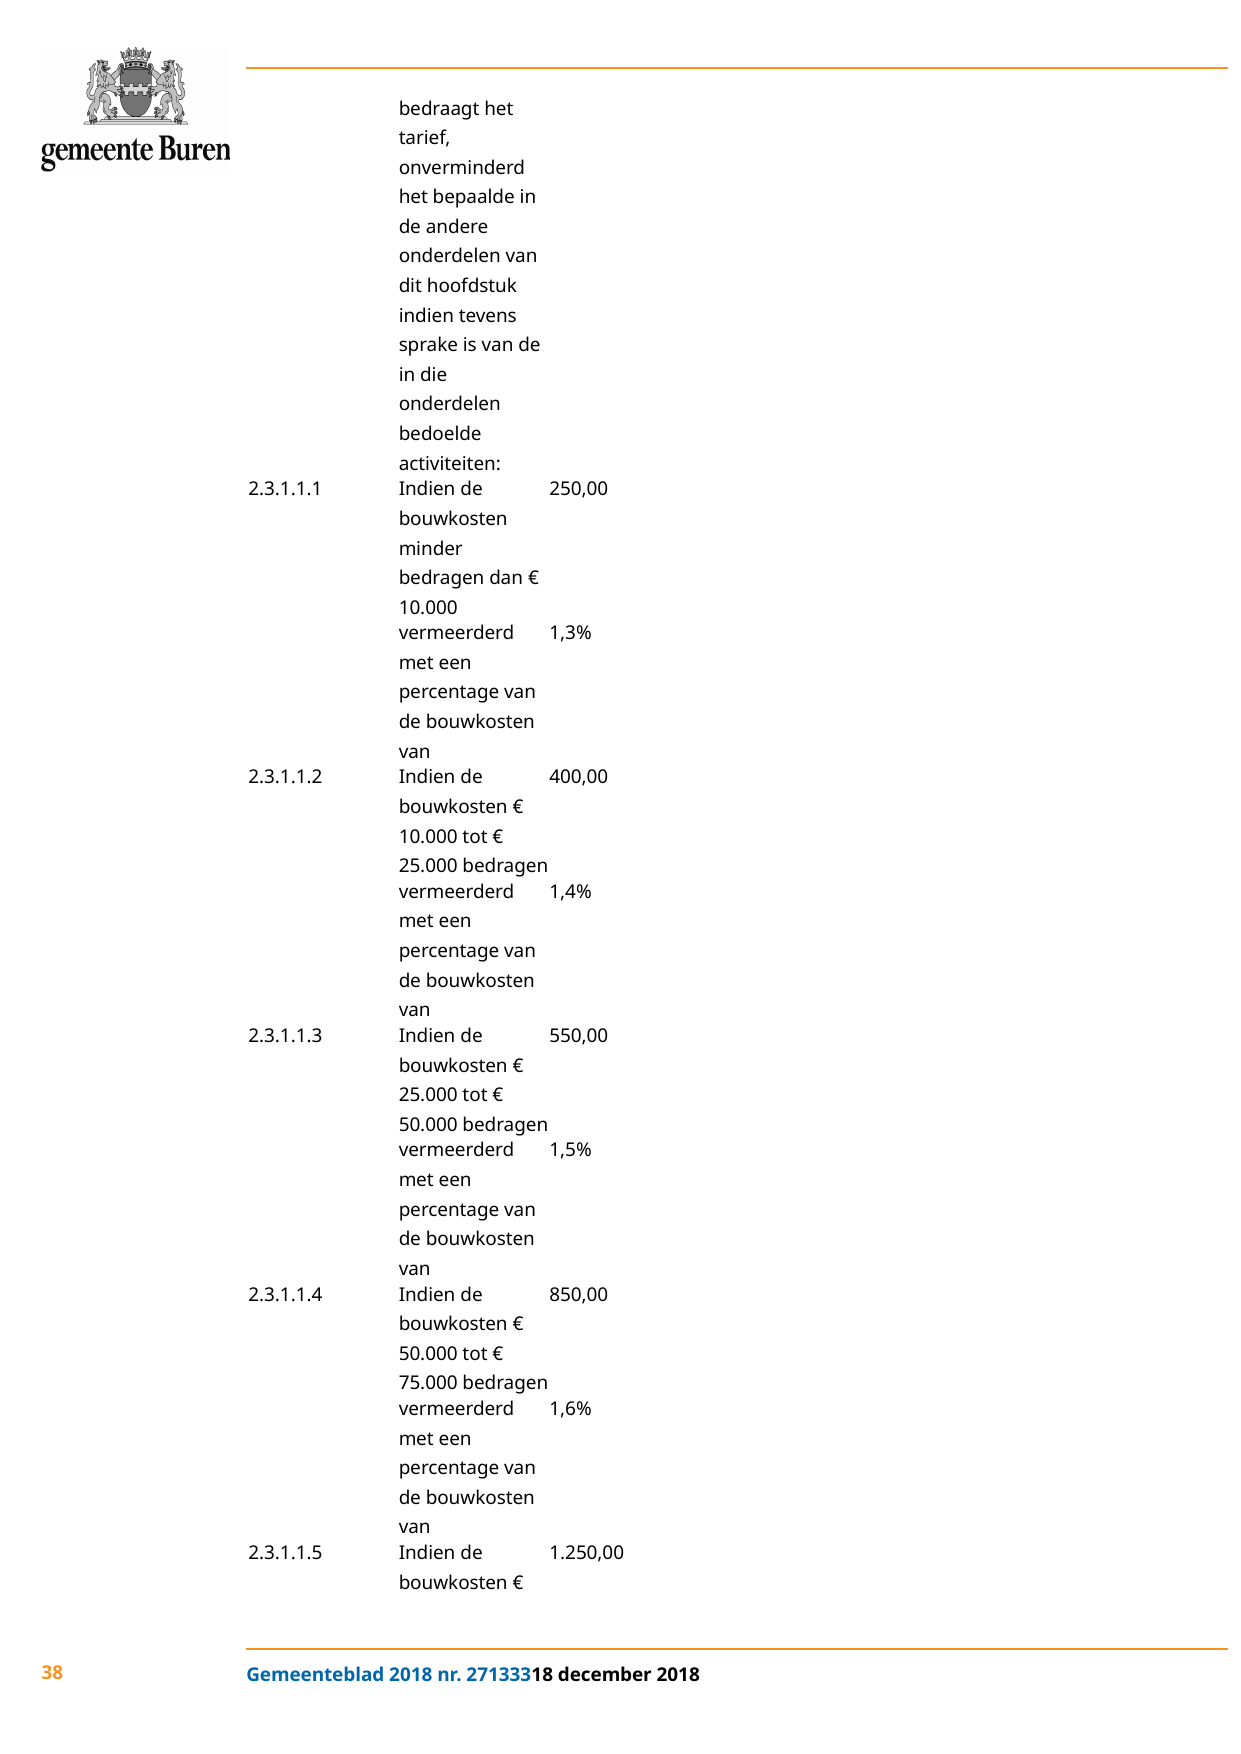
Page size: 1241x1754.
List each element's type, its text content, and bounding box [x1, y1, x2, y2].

table_cell 550,00 [549, 1022, 700, 1137]
table_cell Indien de bouwkosten € 25.000 tot € 50.000 bedragen [399, 1022, 549, 1137]
table_cell [248, 620, 398, 764]
table_cell bedraagt het tarief, onverminderd het bepaalde in de andere onderdelen van dit hoofdstuk indien tevens sprake is van de in die onderdelen bedoelde activiteiten: [399, 95, 549, 476]
table_cell 2.3.1.1.3 [248, 1022, 398, 1137]
table_cell 1,4% [549, 878, 700, 1022]
table_cell 2.3.1.1.1 [248, 476, 398, 619]
table_cell vermeerderd met een percentage van de bouwkosten van [399, 878, 549, 1022]
table_cell vermeerderd met een percentage van de bouwkosten van [399, 1137, 549, 1281]
table_cell 850,00 [549, 1281, 700, 1395]
table_cell 2.3.1.1.2 [248, 764, 398, 878]
table_cell [248, 878, 398, 1022]
table_cell 1,5% [549, 1137, 700, 1281]
picture [41, 47, 231, 172]
table_cell [248, 1395, 398, 1539]
table_cell 1,6% [549, 1395, 700, 1539]
table_cell [549, 95, 700, 476]
table_cell vermeerderd met een percentage van de bouwkosten van [399, 1395, 549, 1539]
table_cell 2.3.1.1.4 [248, 1281, 398, 1395]
table_cell [248, 95, 398, 476]
table_cell 250,00 [549, 476, 700, 619]
table_cell 2.3.1.1.5 [248, 1539, 398, 1594]
table_cell Indien de bouwkosten € 10.000 tot € 25.000 bedragen [399, 764, 549, 878]
table_cell Indien de bouwkosten minder bedragen dan € 10.000 [399, 476, 549, 619]
table_cell 400,00 [549, 764, 700, 878]
table_cell Indien de bouwkosten € 50.000 tot € 75.000 bedragen [399, 1281, 549, 1395]
table_cell [248, 1137, 398, 1281]
table_cell vermeerderd met een percentage van de bouwkosten van [399, 620, 549, 764]
table_cell 1,3% [549, 620, 700, 764]
table_cell 1.250,00 [549, 1539, 700, 1594]
table_cell Indien de bouwkosten € [399, 1539, 549, 1594]
